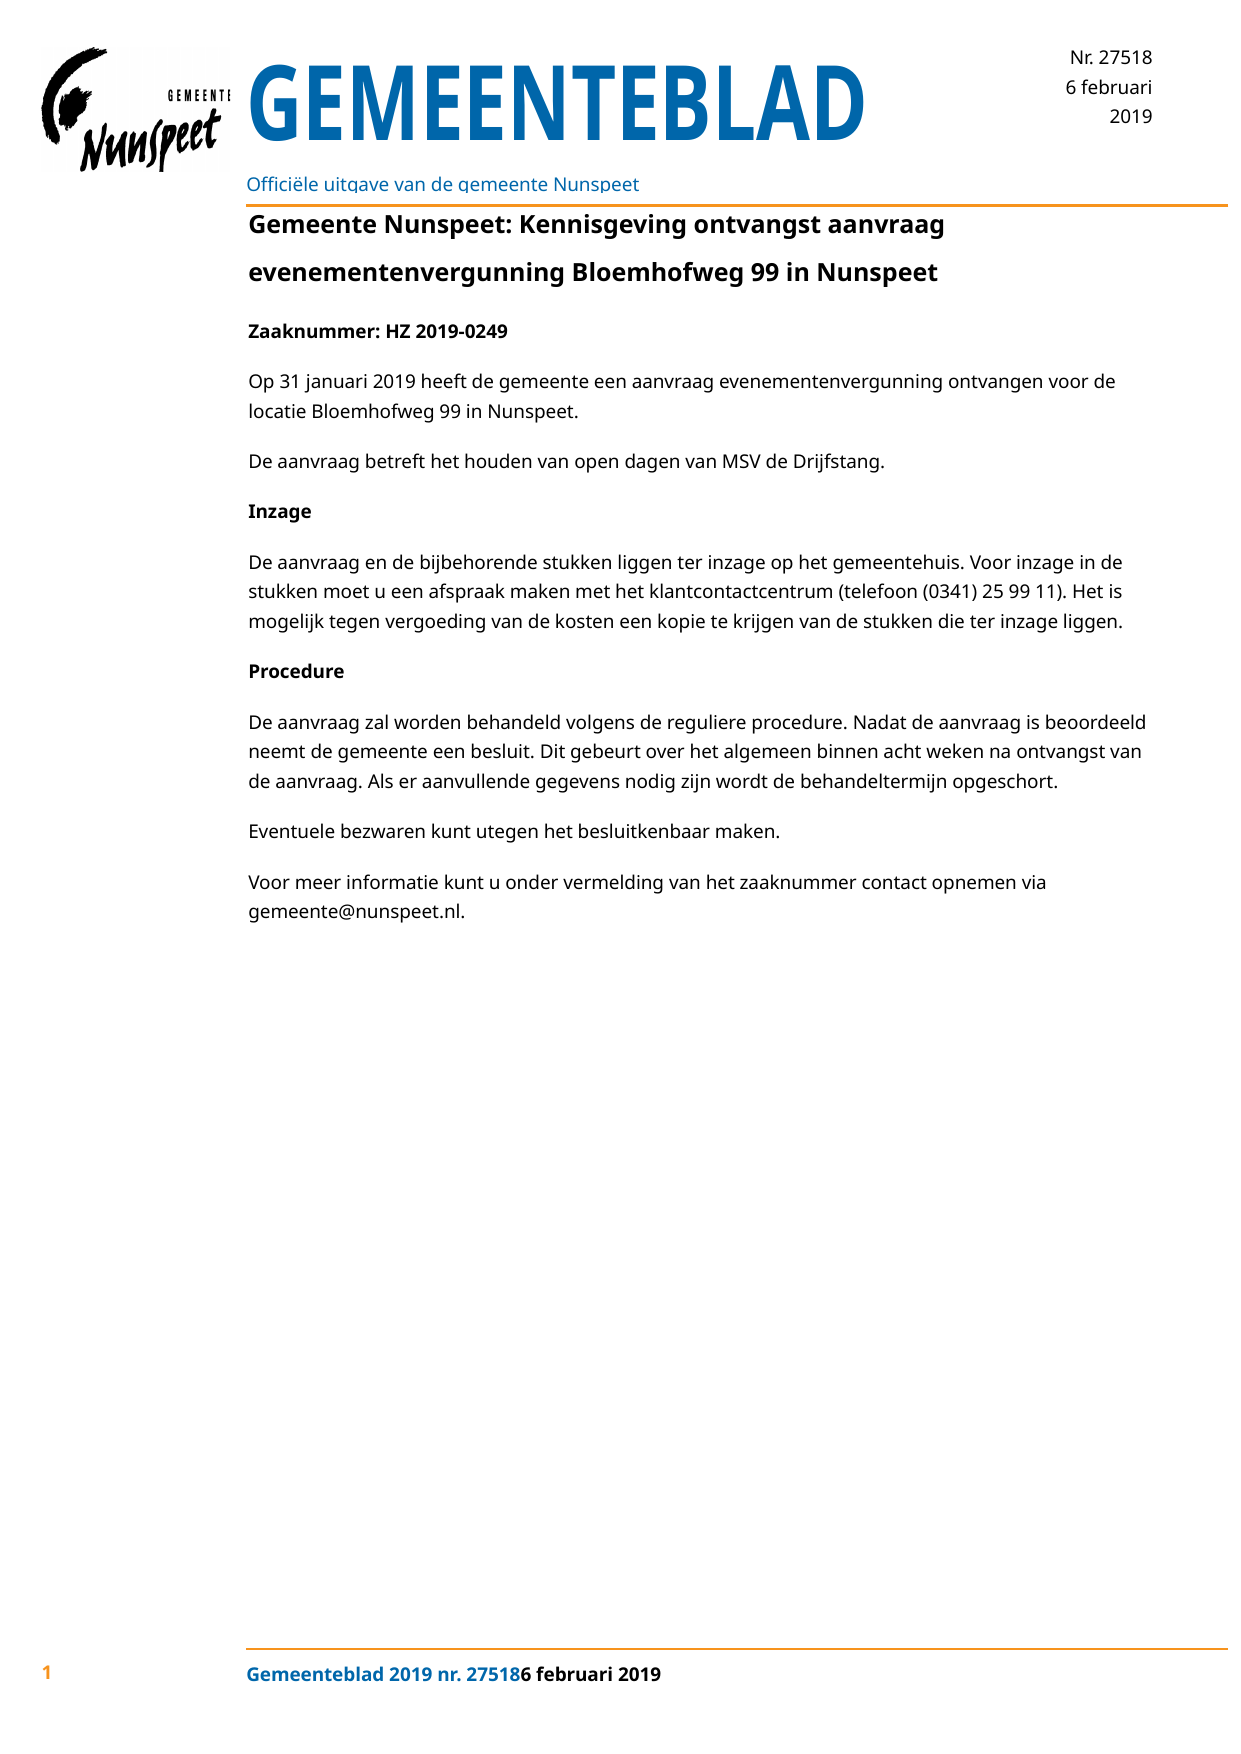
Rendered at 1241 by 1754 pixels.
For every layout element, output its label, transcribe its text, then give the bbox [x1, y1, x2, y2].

picture [41, 47, 231, 172]
text Voor meer informatie kunt u onder vermelding van het zaaknummer contact opnemen via gemeente@nunspeet.nl. [248, 869, 1152, 924]
text Zaaknummer: HZ 2019-0249 [248, 318, 1152, 344]
text De aanvraag en de bijbehorende stukken liggen ter inzage op het gemeentehuis. Voor inzage in de stukken moet u een afspraak maken met het klantcontactcentrum (telefoon (0341) 25 99 11). Het is mogelijk tegen vergoeding van de kosten een kopie te krijgen van de stukken die ter inzage liggen. [248, 549, 1152, 634]
text De aanvraag zal worden behandeld volgens de reguliere procedure. Nadat de aanvraag is beoordeeld neemt de gemeente een besluit. Dit gebeurt over het algemeen binnen acht weken na ontvangst van de aanvraag. Als er aanvullende gegevens nodig zijn wordt de behandeltermijn opgeschort. [248, 709, 1152, 794]
text De aanvraag betreft het houden van open dagen van MSV de Drijfstang. [248, 448, 1152, 474]
text Procedure [248, 659, 1152, 684]
text Op 31 januari 2019 heeft de gemeente een aanvraag evenementenvergunning ontvangen voor de locatie Bloemhofweg 99 in Nunspeet. [248, 368, 1152, 424]
text Inzage [248, 499, 1152, 524]
text Eventuele bezwaren kunt utegen het besluitkenbaar maken. [248, 819, 1152, 844]
text Gemeente Nunspeet: Kennisgeving ontvangst aanvraag evenementenvergunning Bloemhofweg 99 in Nunspeet [248, 207, 1152, 288]
